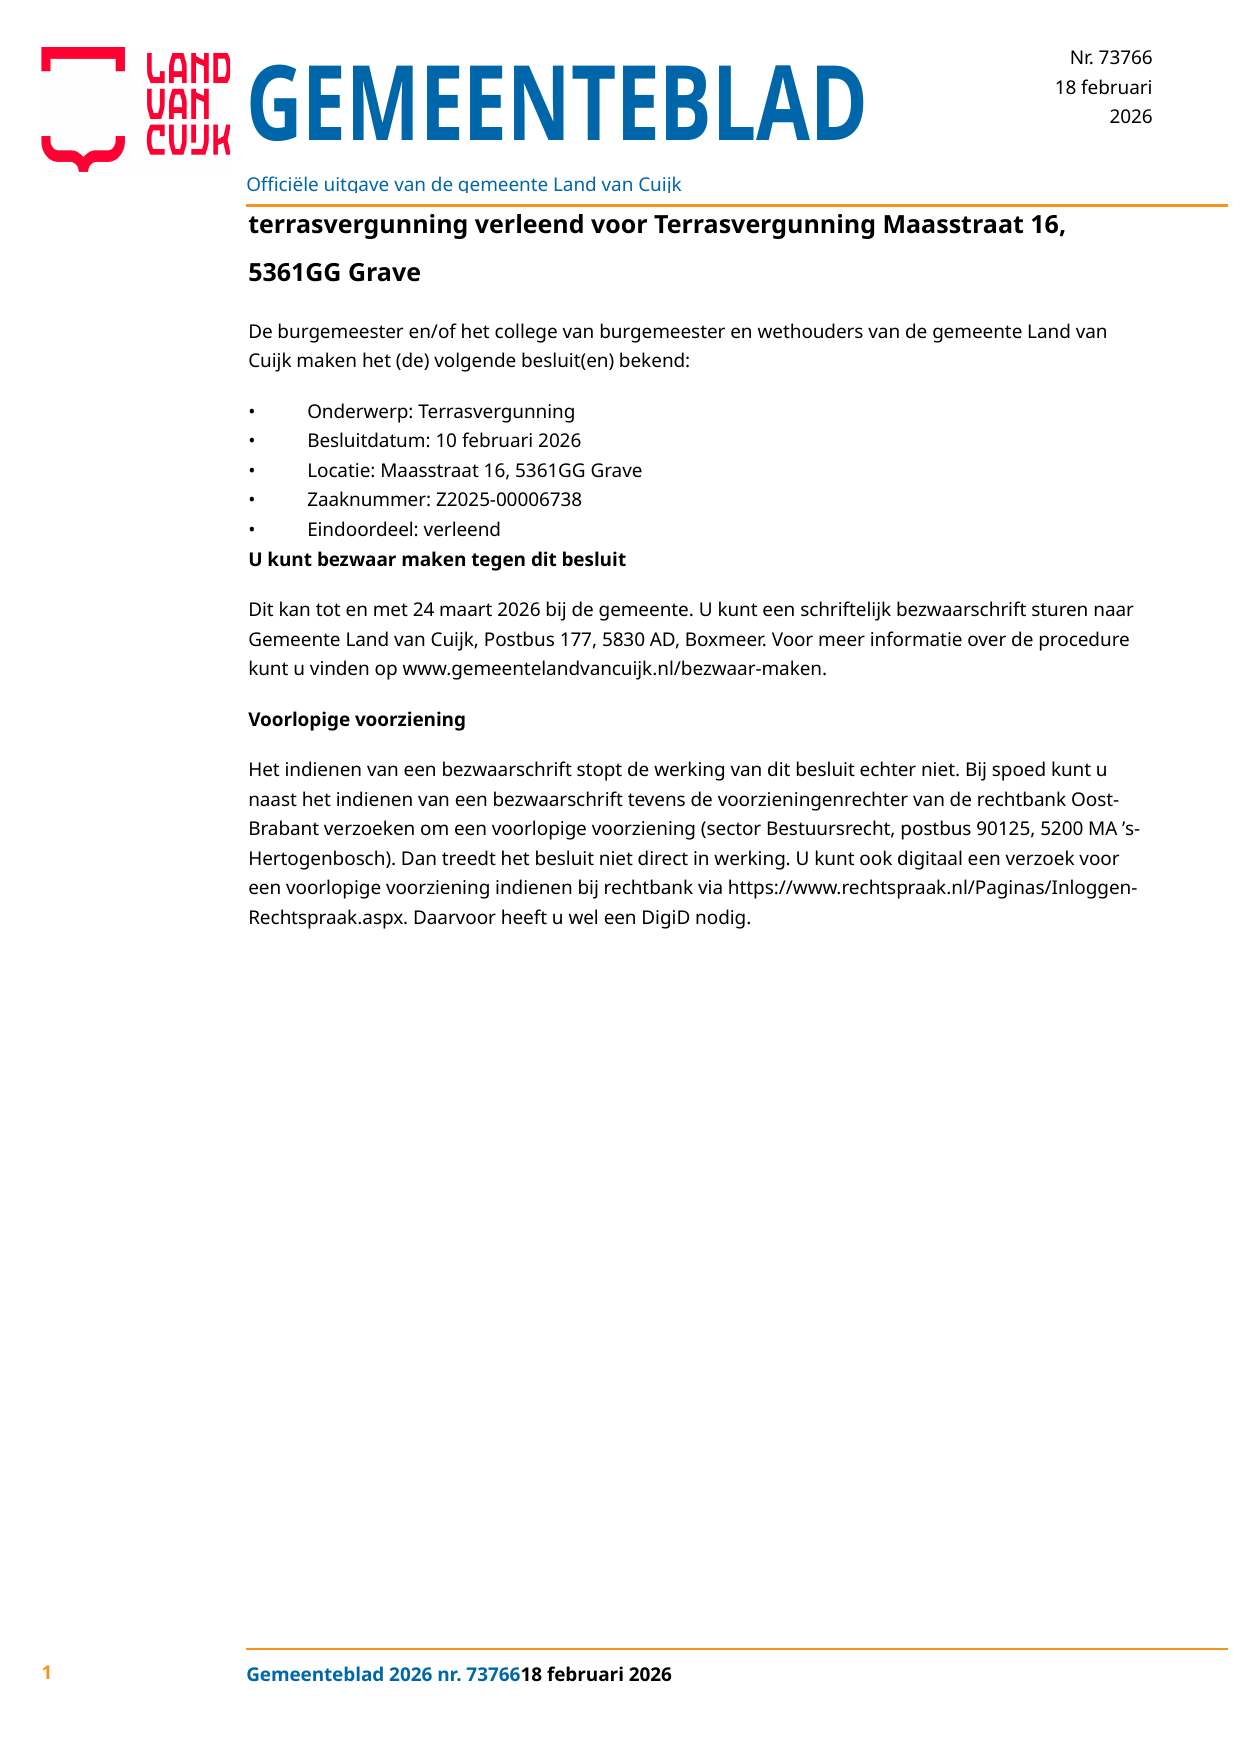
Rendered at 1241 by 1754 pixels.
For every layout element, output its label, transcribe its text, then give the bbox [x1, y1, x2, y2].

text terrasvergunning verleend voor Terrasvergunning Maasstraat 16, 5361GG Grave [248, 207, 1152, 288]
list Onderwerp: Terrasvergunning [248, 398, 1152, 424]
text Dit kan tot en met 24 maart 2026 bij de gemeente. U kunt een schriftelijk bezwaarschrift sturen naar Gemeente Land van Cuijk, Postbus 177, 5830 AD, Boxmeer. Voor meer informatie over de procedure kunt u vinden op www.gemeentelandvancuijk.nl/bezwaar-maken. [248, 596, 1152, 681]
list Eindoordeel: verleend [248, 516, 1152, 542]
text U kunt bezwaar maken tegen dit besluit [248, 546, 1152, 572]
text Het indienen van een bezwaarschrift stopt de werking van dit besluit echter niet. Bij spoed kunt u naast het indienen van een bezwaarschrift tevens de voorzieningenrechter van de rechtbank Oost-Brabant verzoeken om een voorlopige voorziening (sector Bestuursrecht, postbus 90125, 5200 MA ’s-Hertogenbosch). Dan treedt het besluit niet direct in werking. U kunt ook digitaal een verzoek voor een voorlopige voorziening indienen bij rechtbank via https://www.rechtspraak.nl/Paginas/Inloggen-Rechtspraak.aspx. Daarvoor heeft u wel een DigiD nodig. [248, 756, 1152, 930]
list Besluitdatum: 10 februari 2026 [248, 427, 1152, 453]
text De burgemeester en/of het college van burgemeester en wethouders van de gemeente Land van Cuijk maken het (de) volgende besluit(en) bekend: [248, 318, 1152, 373]
list Zaaknummer: Z2025-00006738 [248, 487, 1152, 512]
picture [41, 47, 231, 172]
list Locatie: Maasstraat 16, 5361GG Grave [248, 457, 1152, 483]
text Voorlopige voorziening [248, 706, 1152, 732]
